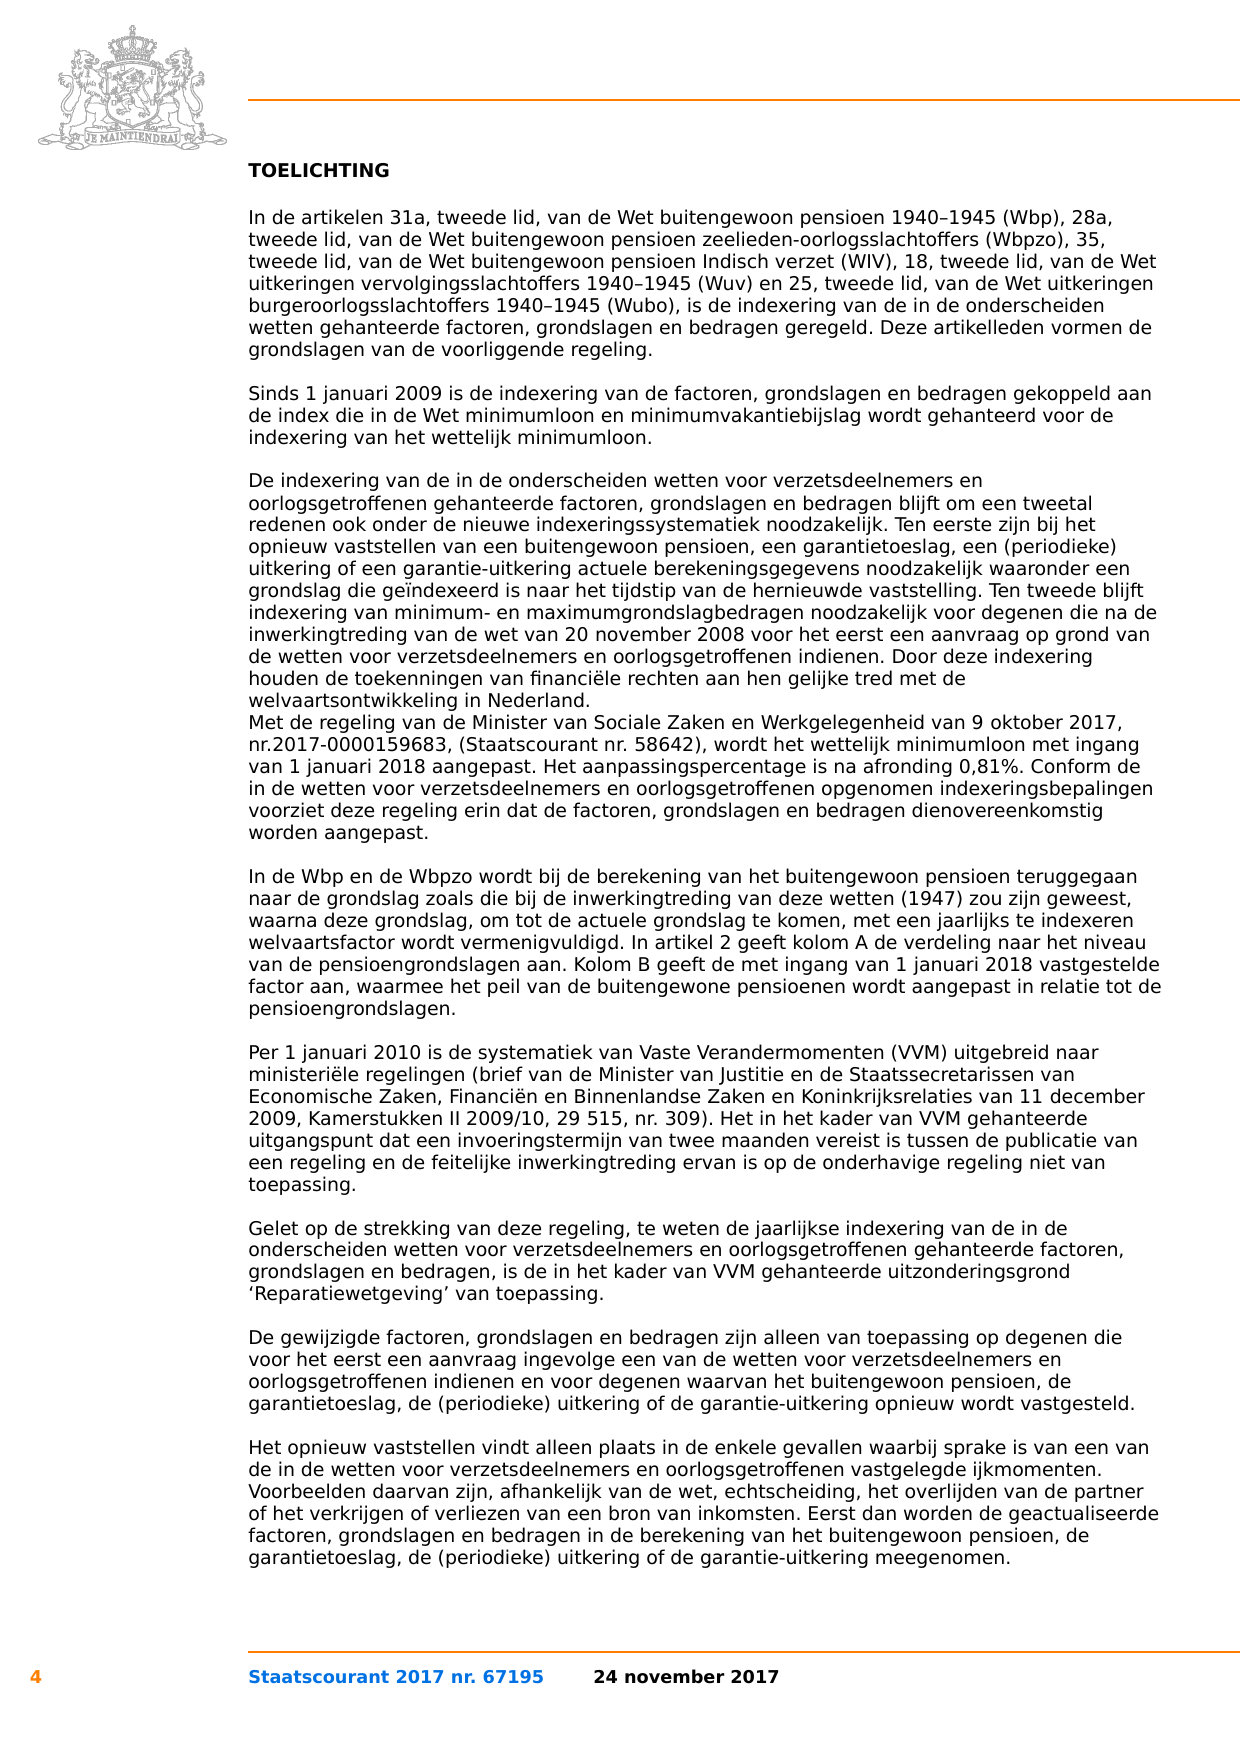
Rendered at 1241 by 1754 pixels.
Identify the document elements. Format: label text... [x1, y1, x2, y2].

text In de artikelen 31a, tweede lid, van de Wet buitengewoon pensioen 1940–1945 (Wbp), 28a, tweede lid, van de Wet buitengewoon pensioen zeelieden-oorlogsslachtoffers (Wbpzo), 35, tweede lid, van de Wet buitengewoon pensioen Indisch verzet (WIV), 18, tweede lid, van de Wet uitkeringen vervolgingsslachtoffers 1940–1945 (Wuv) en 25, tweede lid, van de Wet uitkeringen burgeroorlogsslachtoffers 1940–1945 (Wubo), is de indexering van de in de onderscheiden wetten gehanteerde factoren, grondslagen en bedragen geregeld. Deze artikelleden vormen de grondslagen van de voorliggende regeling. [248, 207, 1163, 361]
text Gelet op de strekking van deze regeling, te weten de jaarlijkse indexering van de in de onderscheiden wetten voor verzetsdeelnemers en oorlogsgetroffenen gehanteerde factoren, grondslagen en bedragen, is de in het kader van VVM gehanteerde uitzonderingsgrond ‘Reparatiewetgeving’ van toepassing. [248, 1217, 1163, 1305]
text Sinds 1 januari 2009 is de indexering van de factoren, grondslagen en bedragen gekoppeld aan de index die in de Wet minimumloon en minimumvakantiebijslag wordt gehanteerd voor de indexering van het wettelijk minimumloon. [248, 383, 1163, 448]
text Met de regeling van de Minister van Sociale Zaken en Werkgelegenheid van 9 oktober 2017, nr.2017-0000159683, (Staatscourant nr. 58642), wordt het wettelijk minimumloon met ingang van 1 januari 2018 aangepast. Het aanpassingspercentage is na afronding 0,81%. Conform de in de wetten voor verzetsdeelnemers en oorlogsgetroffenen opgenomen indexeringsbepalingen voorziet deze regeling erin dat de factoren, grondslagen en bedragen dienovereenkomstig worden aangepast. [248, 712, 1163, 844]
subtitle TOELICHTING [248, 160, 1163, 182]
picture [38, 25, 227, 150]
text De gewijzigde factoren, grondslagen en bedragen zijn alleen van toepassing op degenen die voor het eerst een aanvraag ingevolge een van de wetten voor verzetsdeelnemers en oorlogsgetroffenen indienen en voor degenen waarvan het buitengewoon pensioen, de garantietoeslag, de (periodieke) uitkering of de garantie-uitkering opnieuw wordt vastgesteld. [248, 1327, 1163, 1415]
text In de Wbp en de Wbpzo wordt bij de berekening van het buitengewoon pensioen teruggegaan naar de grondslag zoals die bij de inwerkingtreding van deze wetten (1947) zou zijn geweest, waarna deze grondslag, om tot de actuele grondslag te komen, met een jaarlijks te indexeren welvaartsfactor wordt vermenigvuldigd. In artikel 2 geeft kolom A de verdeling naar het niveau van de pensioengrondslagen aan. Kolom B geeft de met ingang van 1 januari 2018 vastgestelde factor aan, waarmee het peil van de buitengewone pensioenen wordt aangepast in relatie tot de pensioengrondslagen. [248, 866, 1163, 1020]
text De indexering van de in de onderscheiden wetten voor verzetsdeelnemers en oorlogsgetroffenen gehanteerde factoren, grondslagen en bedragen blijft om een tweetal redenen ook onder de nieuwe indexeringssystematiek noodzakelijk. Ten eerste zijn bij het opnieuw vaststellen van een buitengewoon pensioen, een garantietoeslag, een (periodieke) uitkering of een garantie-uitkering actuele berekeningsgegevens noodzakelijk waaronder een grondslag die geïndexeerd is naar het tijdstip van de hernieuwde vaststelling. Ten tweede blijft indexering van minimum- en maximumgrondslagbedragen noodzakelijk voor degenen die na de inwerkingtreding van de wet van 20 november 2008 voor het eerst een aanvraag op grond van de wetten voor verzetsdeelnemers en oorlogsgetroffenen indienen. Door deze indexering houden de toekenningen van financiële rechten aan hen gelijke tred met de welvaartsontwikkeling in Nederland. [248, 470, 1163, 712]
text Het opnieuw vaststellen vindt alleen plaats in de enkele gevallen waarbij sprake is van een van de in de wetten voor verzetsdeelnemers en oorlogsgetroffenen vastgelegde ijkmomenten. Voorbeelden daarvan zijn, afhankelijk van de wet, echtscheiding, het overlijden van de partner of het verkrijgen of verliezen van een bron van inkomsten. Eerst dan worden de geactualiseerde factoren, grondslagen en bedragen in de berekening van het buitengewoon pensioen, de garantietoeslag, de (periodieke) uitkering of de garantie-uitkering meegenomen. [248, 1437, 1163, 1569]
text Per 1 januari 2010 is de systematiek van Vaste Verandermomenten (VVM) uitgebreid naar ministeriële regelingen (brief van de Minister van Justitie en de Staatssecretarissen van Economische Zaken, Financiën en Binnenlandse Zaken en Koninkrijksrelaties van 11 december 2009, Kamerstukken II 2009/10, 29 515, nr. 309). Het in het kader van VVM gehanteerde uitgangspunt dat een invoeringstermijn van twee maanden vereist is tussen de publicatie van een regeling en de feitelijke inwerkingtreding ervan is op de onderhavige regeling niet van toepassing. [248, 1042, 1163, 1196]
